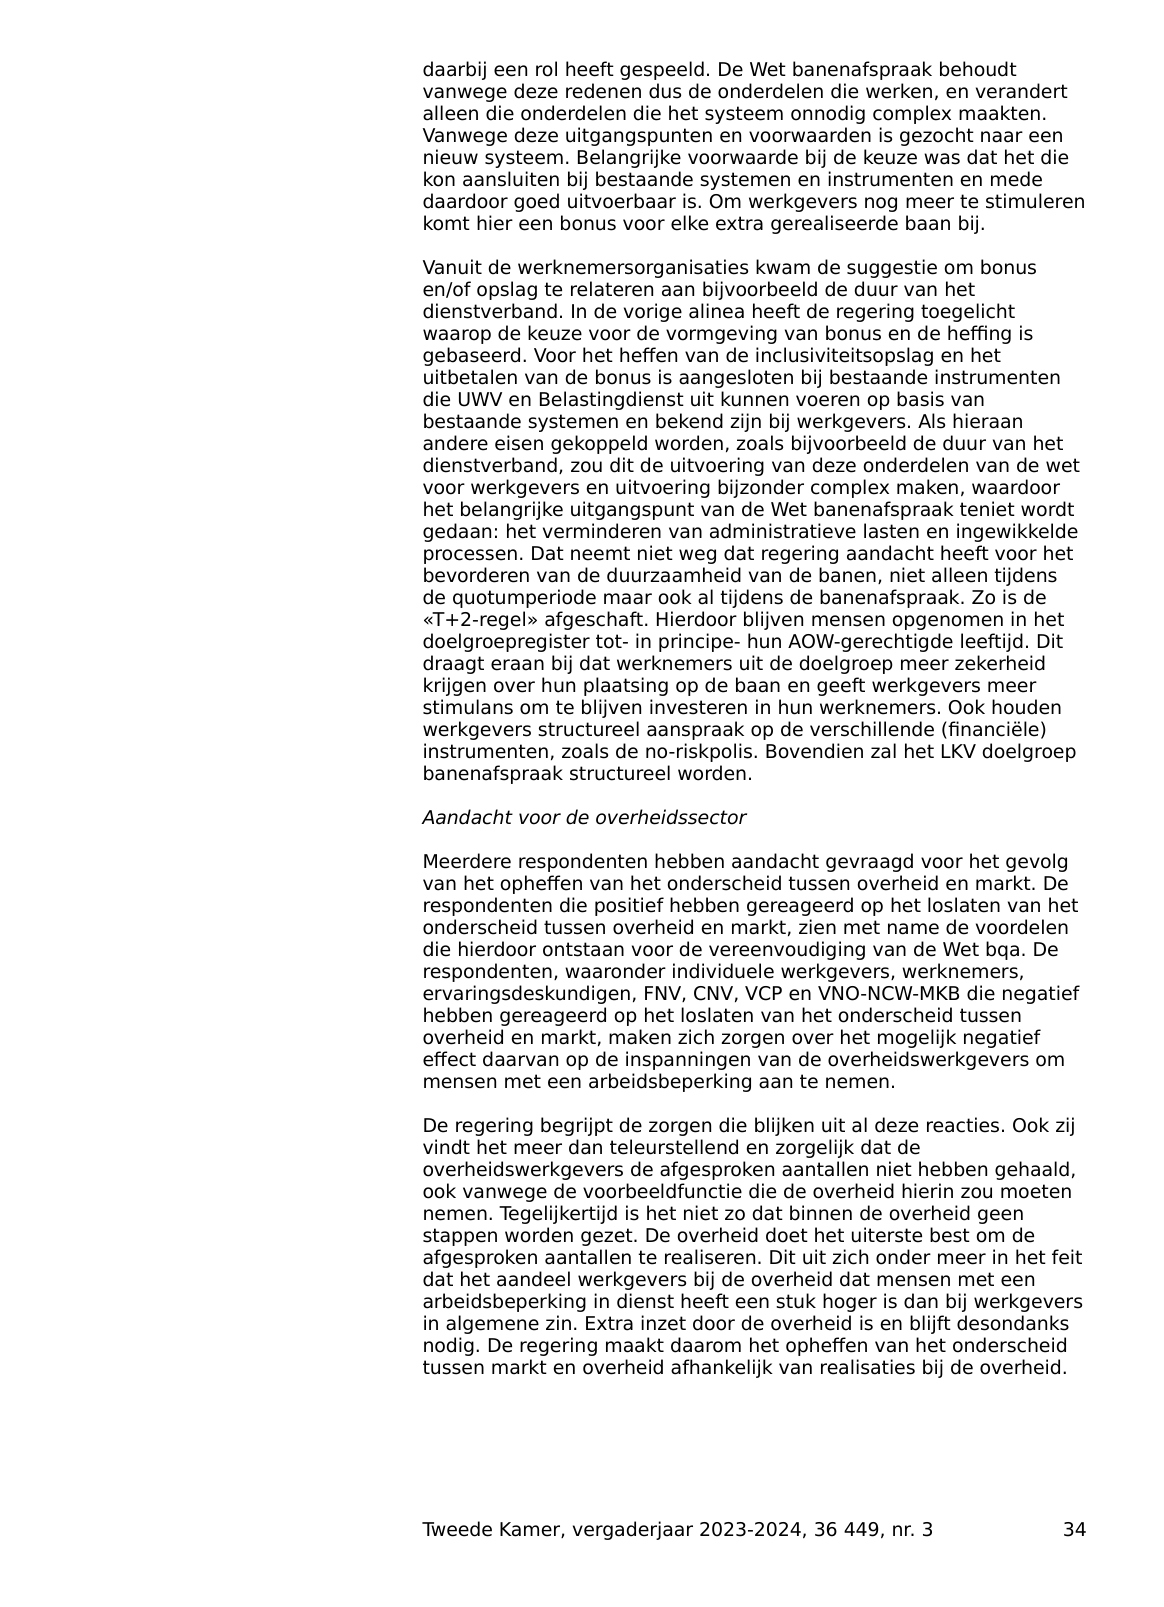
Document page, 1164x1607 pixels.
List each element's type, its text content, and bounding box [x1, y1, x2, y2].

text De regering begrijpt de zorgen die blijken uit al deze reacties. Ook zij vindt het meer dan teleurstellend en zorgelijk dat de overheidswerkgevers de afgesproken aantallen niet hebben gehaald, ook vanwege de voorbeeldfunctie die de overheid hierin zou moeten nemen. Tegelijkertijd is het niet zo dat binnen de overheid geen stappen worden gezet. De overheid doet het uiterste best om de afgesproken aantallen te realiseren. Dit uit zich onder meer in het feit dat het aandeel werkgevers bij de overheid dat mensen met een arbeidsbeperking in dienst heeft een stuk hoger is dan bij werkgevers in algemene zin. Extra inzet door de overheid is en blijft desondanks nodig. De regering maakt daarom het opheffen van het onderscheid tussen markt en overheid afhankelijk van realisaties bij de overheid. [422, 1115, 1087, 1379]
text Vanuit de werknemersorganisaties kwam de suggestie om bonus en/of opslag te relateren aan bijvoorbeeld de duur van het dienstverband. In de vorige alinea heeft de regering toegelicht waarop de keuze voor de vormgeving van bonus en de heffing is gebaseerd. Voor het heffen van de inclusiviteitsopslag en het uitbetalen van de bonus is aangesloten bij bestaande instrumenten die UWV en Belastingdienst uit kunnen voeren op basis van bestaande systemen en bekend zijn bij werkgevers. Als hieraan andere eisen gekoppeld worden, zoals bijvoorbeeld de duur van het dienstverband, zou dit de uitvoering van deze onderdelen van de wet voor werkgevers en uitvoering bijzonder complex maken, waardoor het belangrijke uitgangspunt van de Wet banenafspraak teniet wordt gedaan: het verminderen van administratieve lasten en ingewikkelde processen. Dat neemt niet weg dat regering aandacht heeft voor het bevorderen van de duurzaamheid van de banen, niet alleen tijdens de quotumperiode maar ook al tijdens de banenafspraak. Zo is de «T+2-regel» afgeschaft. Hierdoor blijven mensen opgenomen in het doelgroepregister tot- in principe- hun AOW-gerechtigde leeftijd. Dit draagt eraan bij dat werknemers uit de doelgroep meer zekerheid krijgen over hun plaatsing op de baan en geeft werkgevers meer stimulans om te blijven investeren in hun werknemers. Ook houden werkgevers structureel aanspraak op de verschillende (financiële) instrumenten, zoals de no-riskpolis. Bovendien zal het LKV doelgroep banenafspraak structureel worden. [422, 257, 1087, 784]
subtitle Aandacht voor de overheidssector [422, 807, 1087, 829]
text daarbij een rol heeft gespeeld. De Wet banenafspraak behoudt vanwege deze redenen dus de onderdelen die werken, en verandert alleen die onderdelen die het systeem onnodig complex maakten. Vanwege deze uitgangspunten en voorwaarden is gezocht naar een nieuw systeem. Belangrijke voorwaarde bij de keuze was dat het die kon aansluiten bij bestaande systemen en instrumenten en mede daardoor goed uitvoerbaar is. Om werkgevers nog meer te stimuleren komt hier een bonus voor elke extra gerealiseerde baan bij. [422, 59, 1087, 235]
text Meerdere respondenten hebben aandacht gevraagd voor het gevolg van het opheffen van het onderscheid tussen overheid en markt. De respondenten die positief hebben gereageerd op het loslaten van het onderscheid tussen overheid en markt, zien met name de voordelen die hierdoor ontstaan voor de vereenvoudiging van de Wet bqa. De respondenten, waaronder individuele werkgevers, werknemers, ervaringsdeskundigen, FNV, CNV, VCP en VNO-NCW-MKB die negatief hebben gereageerd op het loslaten van het onderscheid tussen overheid en markt, maken zich zorgen over het mogelijk negatief effect daarvan op de inspanningen van de overheidswerkgevers om mensen met een arbeidsbeperking aan te nemen. [422, 851, 1087, 1093]
